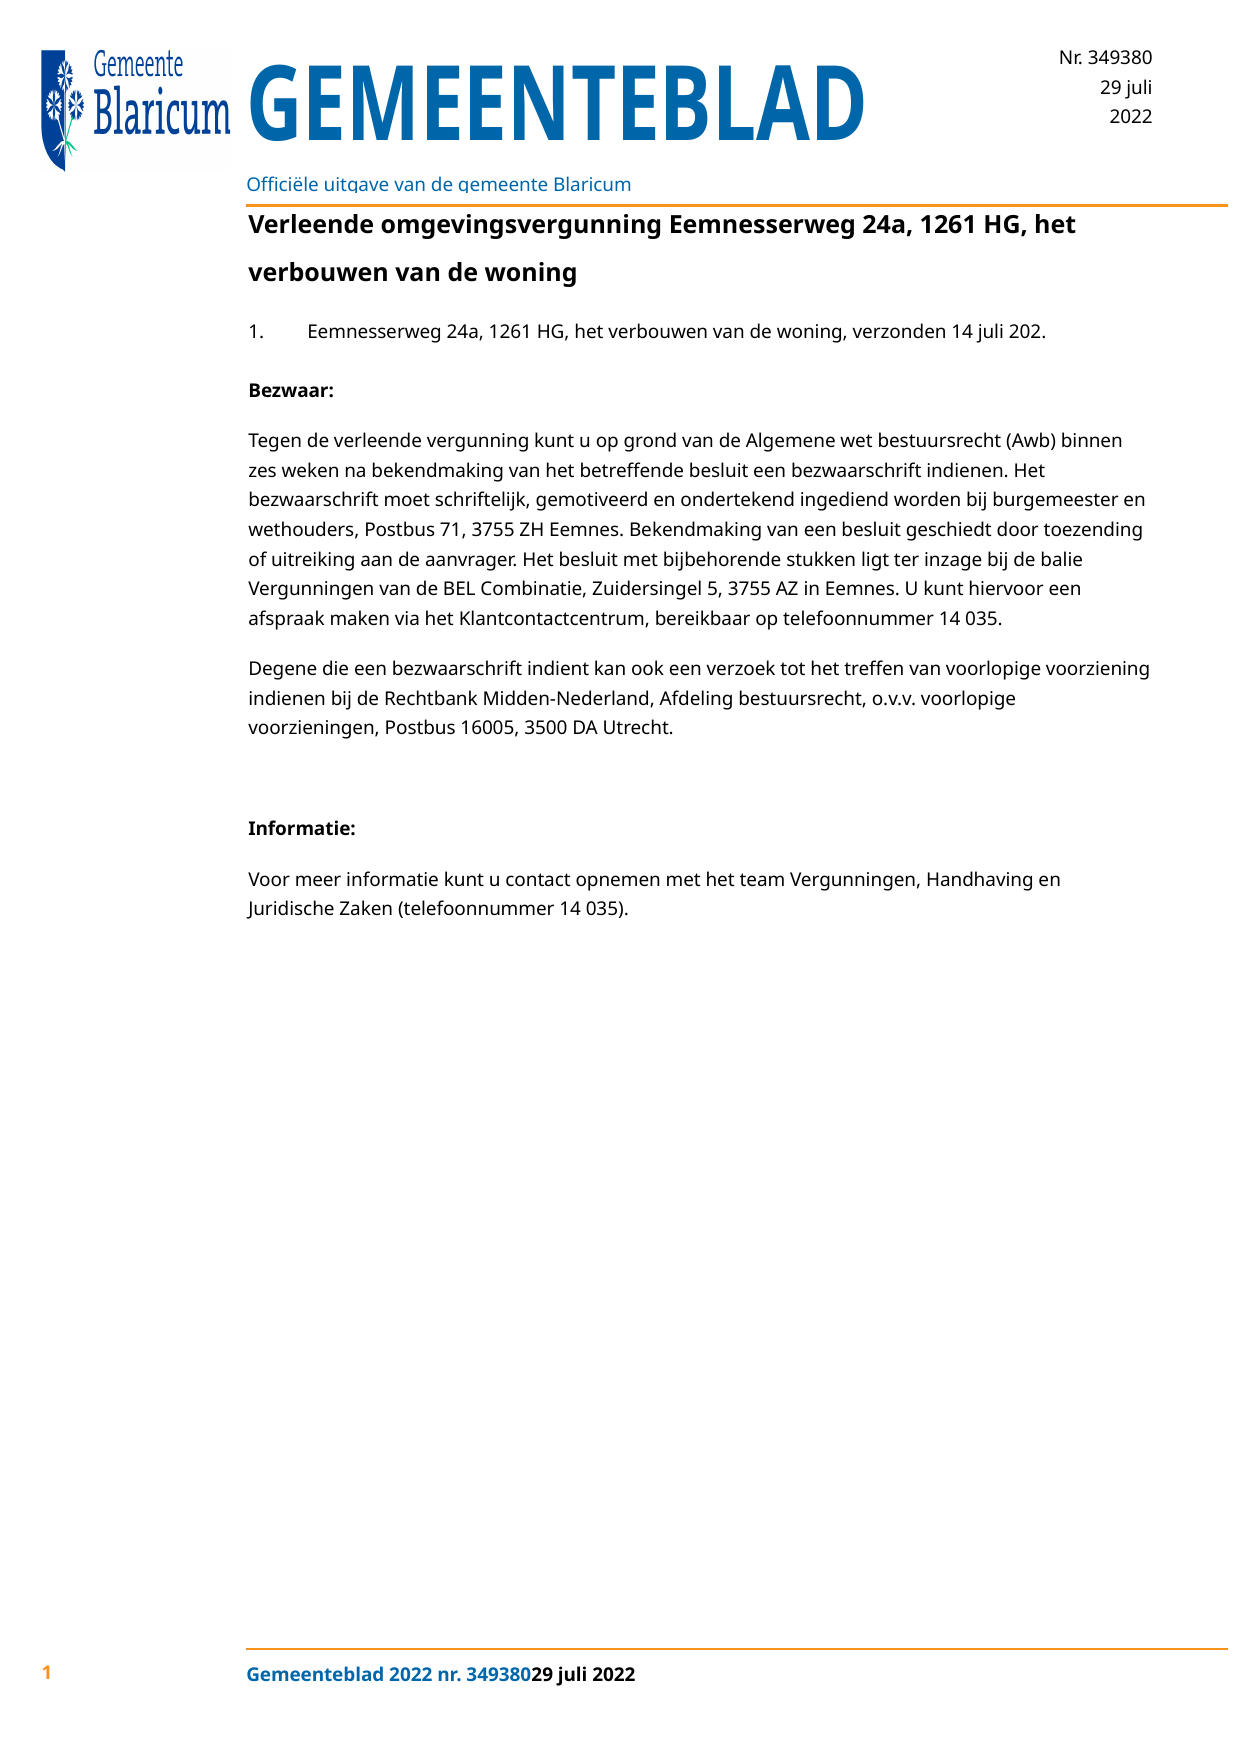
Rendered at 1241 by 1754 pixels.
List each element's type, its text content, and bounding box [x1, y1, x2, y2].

text Degene die een bezwaarschrift indient kan ook een verzoek tot het treffen van voorlopige voorziening indienen bij de Rechtbank Midden-Nederland, Afdeling bestuursrecht, o.v.v. voorlopige voorzieningen, Postbus 16005, 3500 DA Utrecht. [248, 655, 1152, 740]
text Bezwaar: [248, 377, 1152, 403]
text Voor meer informatie kunt u contact opnemen met het team Vergunningen, Handhaving en Juridische Zaken (telefoonnummer 14 035). [248, 866, 1152, 921]
text Informatie: [248, 815, 1152, 841]
list Eemnesserweg 24a, 1261 HG, het verbouwen van de woning, verzonden 14 juli 202. [248, 318, 1152, 344]
text Tegen de verleende vergunning kunt u op grond van de Algemene wet bestuursrecht (Awb) binnen zes weken na bekendmaking van het betreffende besluit een bezwaarschrift indienen. Het bezwaarschrift moet schriftelijk, gemotiveerd en ondertekend ingediend worden bij burgemeester en wethouders, Postbus 71, 3755 ZH Eemnes. Bekendmaking van een besluit geschiedt door toezending of uitreiking aan de aanvrager. Het besluit met bijbehorende stukken ligt ter inzage bij de balie Vergunningen van de BEL Combinatie, Zuidersingel 5, 3755 AZ in Eemnes. U kunt hiervoor een afspraak maken via het Klantcontactcentrum, bereikbaar op telefoonnummer 14 035. [248, 427, 1152, 631]
picture [41, 47, 231, 172]
text Verleende omgevingsvergunning Eemnesserweg 24a, 1261 HG, het verbouwen van de woning [248, 207, 1152, 288]
